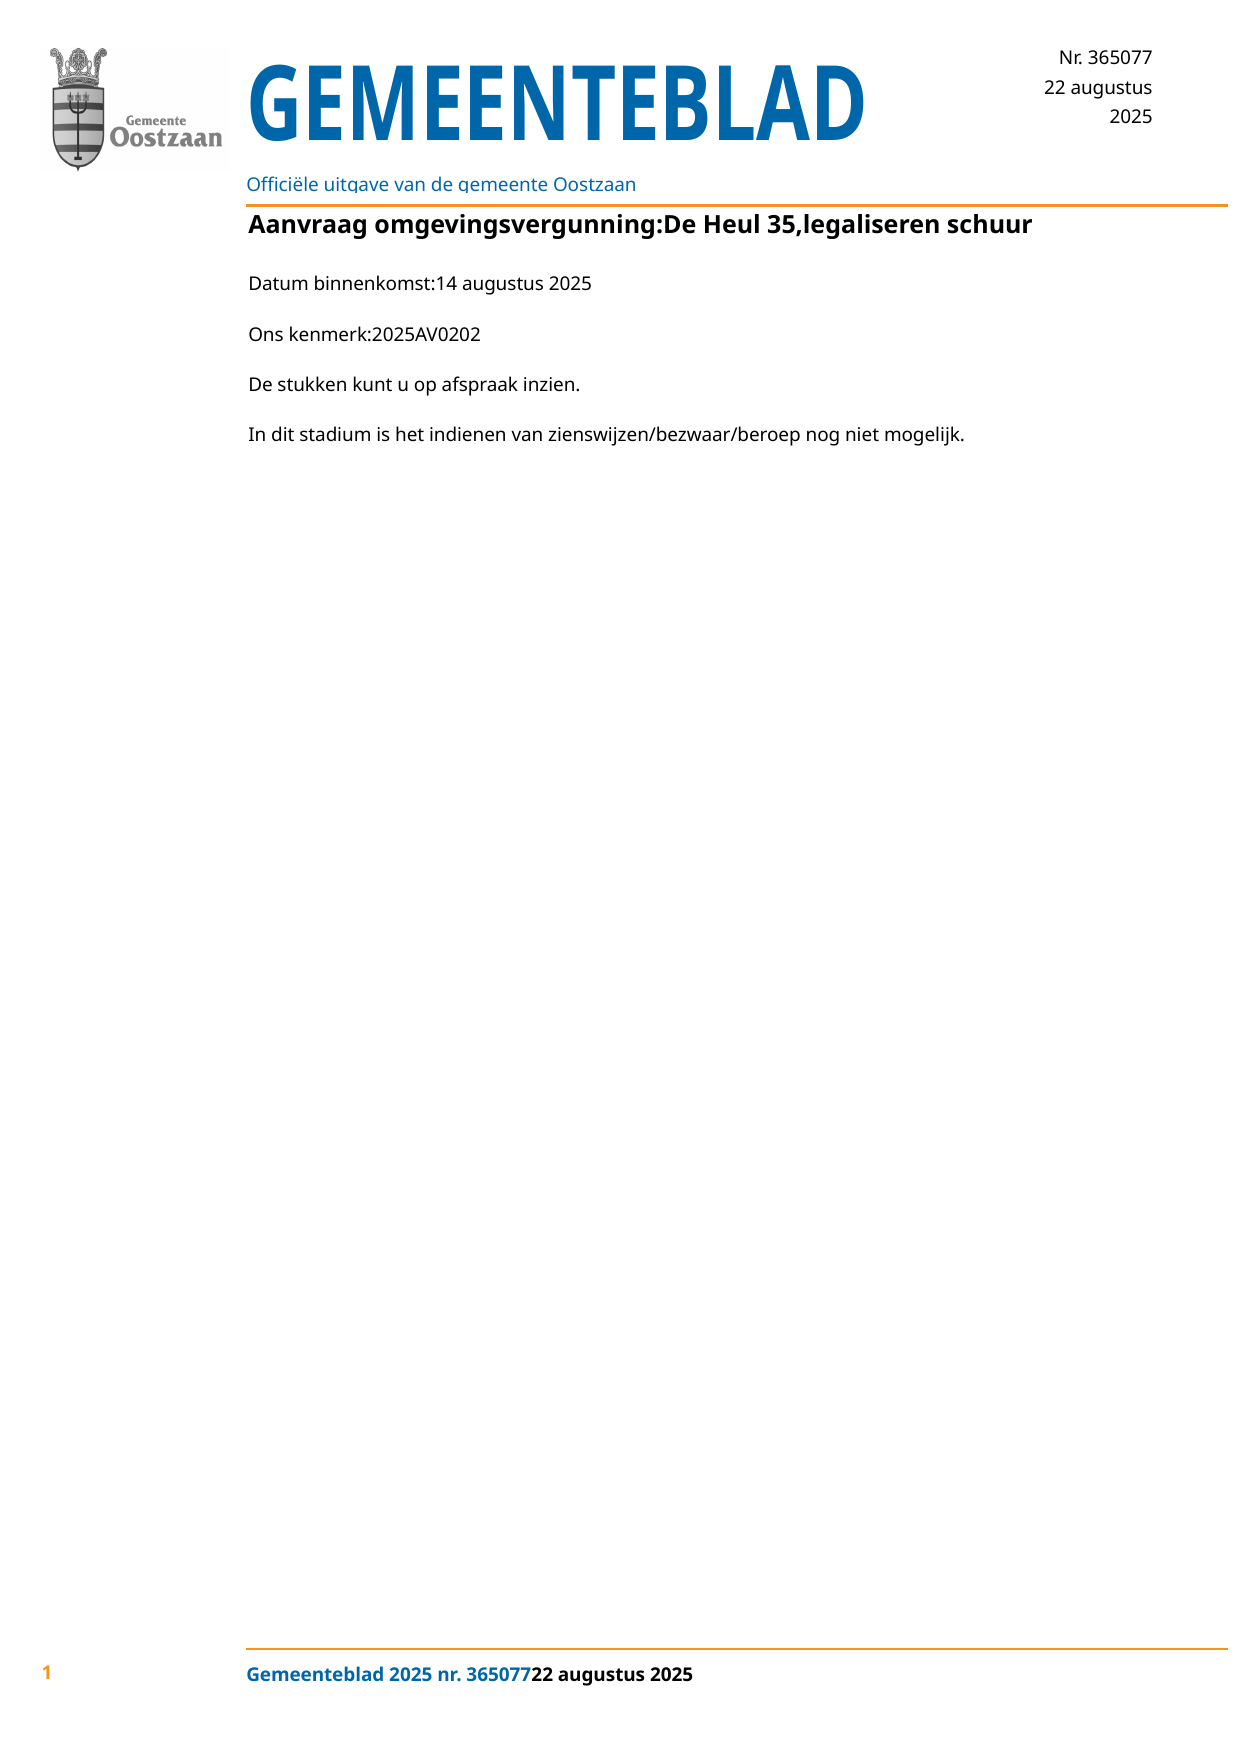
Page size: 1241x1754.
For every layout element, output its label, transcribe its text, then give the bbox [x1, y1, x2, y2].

text Aanvraag omgevingsvergunning:De Heul 35,legaliseren schuur [248, 207, 1152, 241]
text De stukken kunt u op afspraak inzien. [248, 371, 1152, 397]
text Ons kenmerk:2025AV0202 [248, 321, 1152, 346]
text Datum binnenkomst:14 augustus 2025 [248, 270, 1152, 296]
text In dit stadium is het indienen van zienswijzen/bezwaar/beroep nog niet mogelijk. [248, 422, 1152, 447]
picture [41, 47, 231, 172]
